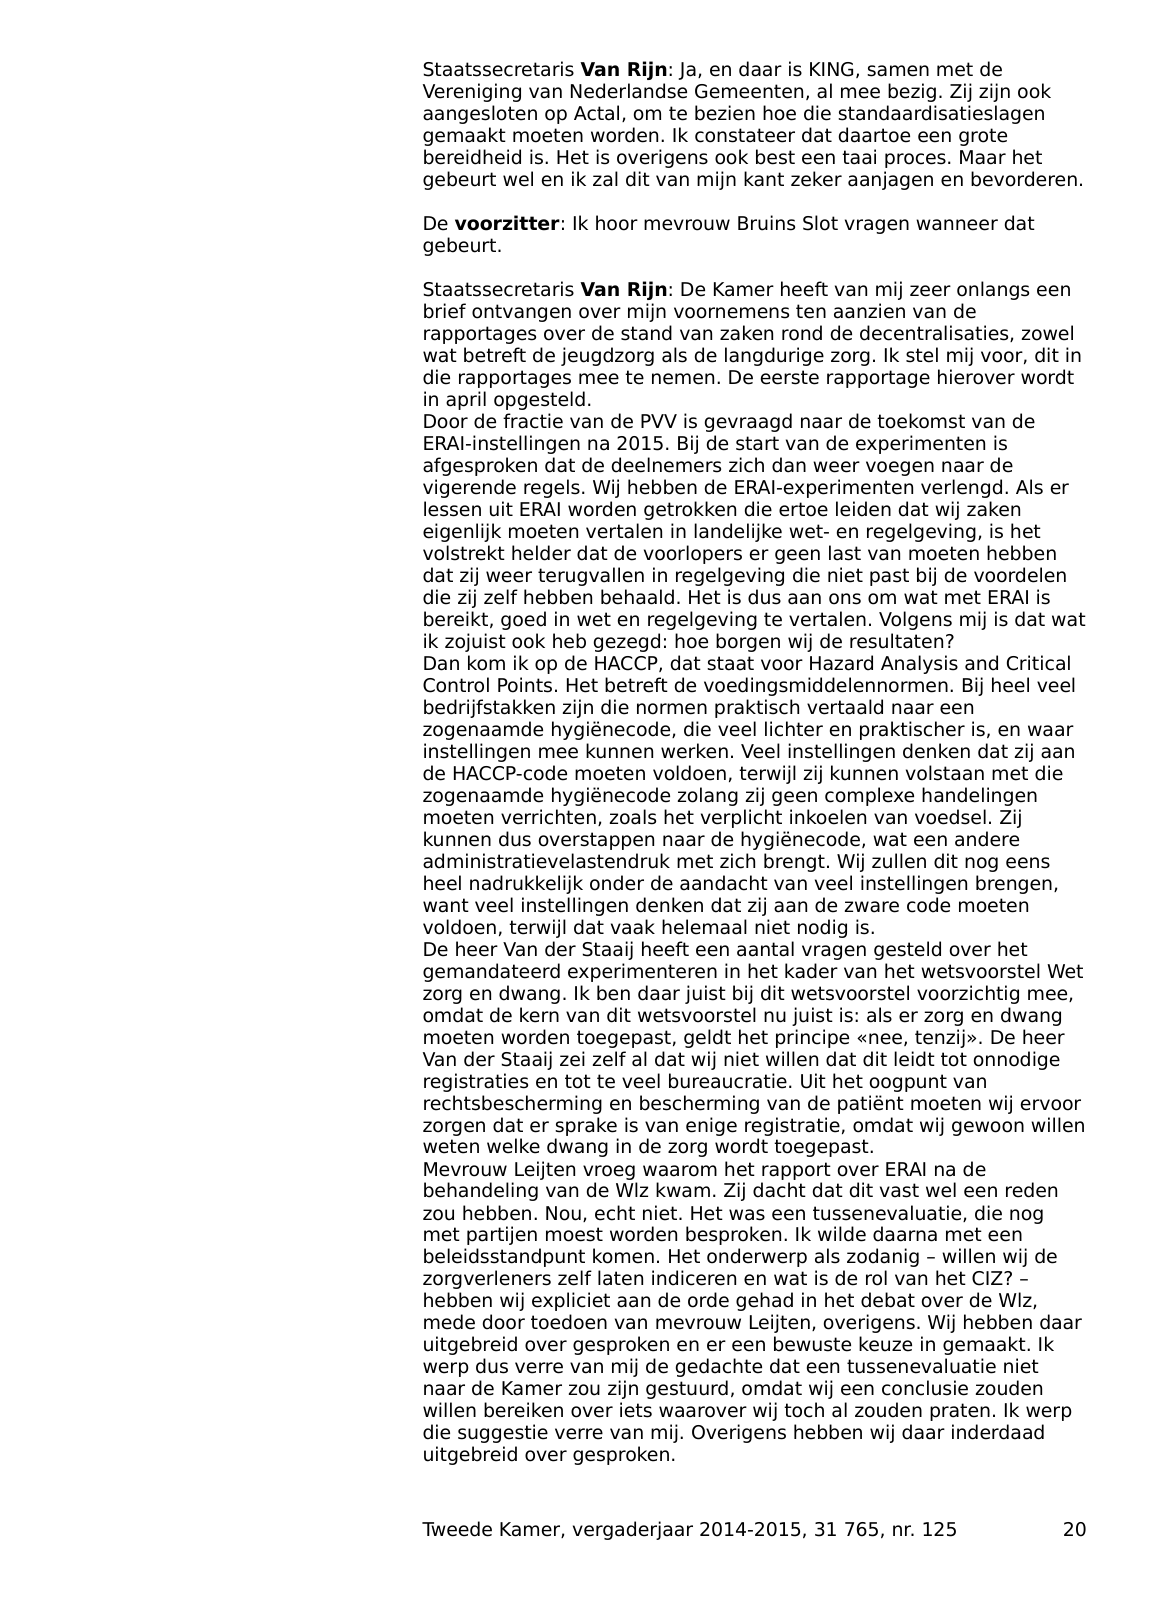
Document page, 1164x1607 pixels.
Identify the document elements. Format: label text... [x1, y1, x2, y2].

text Door de fractie van de PVV is gevraagd naar de toekomst van de ERAI-instellingen na 2015. Bij de start van de experimenten is afgesproken dat de deelnemers zich dan weer voegen naar de vigerende regels. Wij hebben de ERAI-experimenten verlengd. Als er lessen uit ERAI worden getrokken die ertoe leiden dat wij zaken eigenlijk moeten vertalen in landelijke wet- en regelgeving, is het volstrekt helder dat de voorlopers er geen last van moeten hebben dat zij weer terugvallen in regelgeving die niet past bij de voordelen die zij zelf hebben behaald. Het is dus aan ons om wat met ERAI is bereikt, goed in wet en regelgeving te vertalen. Volgens mij is dat wat ik zojuist ook heb gezegd: hoe borgen wij de resultaten? [422, 411, 1087, 653]
text Staatssecretaris Van Rijn: De Kamer heeft van mij zeer onlangs een brief ontvangen over mijn voornemens ten aanzien van de rapportages over de stand van zaken rond de decentralisaties, zowel wat betreft de jeugdzorg als de langdurige zorg. Ik stel mij voor, dit in die rapportages mee te nemen. De eerste rapportage hierover wordt in april opgesteld. [422, 279, 1087, 411]
text Mevrouw Leijten vroeg waarom het rapport over ERAI na de behandeling van de Wlz kwam. Zij dacht dat dit vast wel een reden zou hebben. Nou, echt niet. Het was een tussenevaluatie, die nog met partijen moest worden besproken. Ik wilde daarna met een beleidsstandpunt komen. Het onderwerp als zodanig – willen wij de zorgverleners zelf laten indiceren en wat is de rol van het CIZ? – hebben wij expliciet aan de orde gehad in het debat over de Wlz, mede door toedoen van mevrouw Leijten, overigens. Wij hebben daar uitgebreid over gesproken en er een bewuste keuze in gemaakt. Ik werp dus verre van mij de gedachte dat een tussenevaluatie niet naar de Kamer zou zijn gestuurd, omdat wij een conclusie zouden willen bereiken over iets waarover wij toch al zouden praten. Ik werp die suggestie verre van mij. Overigens hebben wij daar inderdaad uitgebreid over gesproken. [422, 1158, 1087, 1466]
text De heer Van der Staaij heeft een aantal vragen gesteld over het gemandateerd experimenteren in het kader van het wetsvoorstel Wet zorg en dwang. Ik ben daar juist bij dit wetsvoorstel voorzichtig mee, omdat de kern van dit wetsvoorstel nu juist is: als er zorg en dwang moeten worden toegepast, geldt het principe «nee, tenzij». De heer Van der Staaij zei zelf al dat wij niet willen dat dit leidt tot onnodige registraties en tot te veel bureaucratie. Uit het oogpunt van rechtsbescherming en bescherming van de patiënt moeten wij ervoor zorgen dat er sprake is van enige registratie, omdat wij gewoon willen weten welke dwang in de zorg wordt toegepast. [422, 939, 1087, 1158]
text Staatssecretaris Van Rijn: Ja, en daar is KING, samen met de Vereniging van Nederlandse Gemeenten, al mee bezig. Zij zijn ook aangesloten op Actal, om te bezien hoe die standaardisatieslagen gemaakt moeten worden. Ik constateer dat daartoe een grote bereidheid is. Het is overigens ook best een taai proces. Maar het gebeurt wel en ik zal dit van mijn kant zeker aanjagen en bevorderen. [422, 59, 1087, 191]
text De voorzitter: Ik hoor mevrouw Bruins Slot vragen wanneer dat gebeurt. [422, 213, 1087, 257]
text Dan kom ik op de HACCP, dat staat voor Hazard Analysis and Critical Control Points. Het betreft de voedingsmiddelennormen. Bij heel veel bedrijfstakken zijn die normen praktisch vertaald naar een zogenaamde hygiënecode, die veel lichter en praktischer is, en waar instellingen mee kunnen werken. Veel instellingen denken dat zij aan de HACCP-code moeten voldoen, terwijl zij kunnen volstaan met die zogenaamde hygiënecode zolang zij geen complexe handelingen moeten verrichten, zoals het verplicht inkoelen van voedsel. Zij kunnen dus overstappen naar de hygiënecode, wat een andere administratievelastendruk met zich brengt. Wij zullen dit nog eens heel nadrukkelijk onder de aandacht van veel instellingen brengen, want veel instellingen denken dat zij aan de zware code moeten voldoen, terwijl dat vaak helemaal niet nodig is. [422, 653, 1087, 939]
